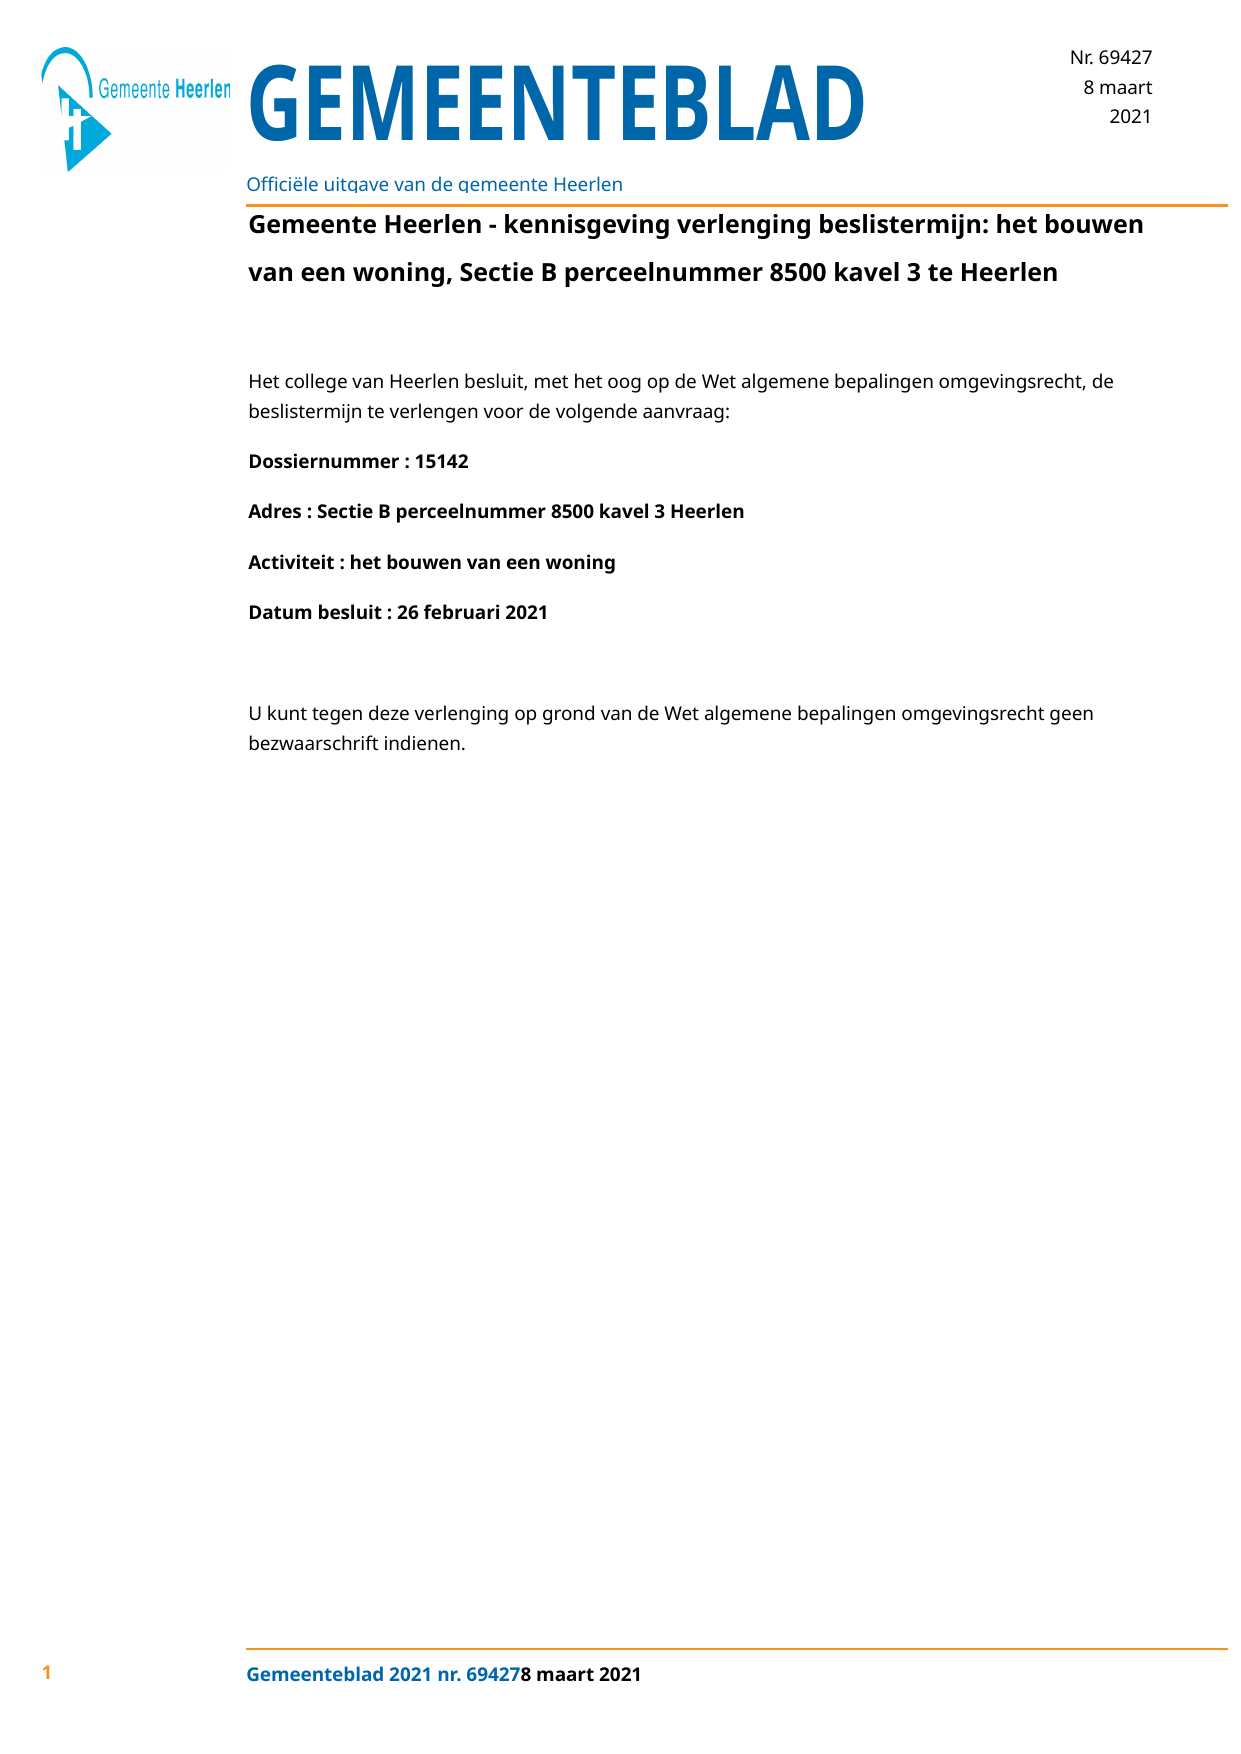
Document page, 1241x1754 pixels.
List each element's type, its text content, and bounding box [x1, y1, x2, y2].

text Gemeente Heerlen - kennisgeving verlenging beslistermijn: het bouwen van een woning, Sectie B perceelnummer 8500 kavel 3 te Heerlen [248, 207, 1152, 288]
text Activiteit : het bouwen van een woning [248, 549, 1152, 575]
picture [41, 47, 231, 172]
text Adres : Sectie B perceelnummer 8500 kavel 3 Heerlen [248, 499, 1152, 524]
picture [41, 47, 59, 70]
text Datum besluit : 26 februari 2021 [248, 599, 1152, 625]
text U kunt tegen deze verlenging op grond van de Wet algemene bepalingen omgevingsrecht geen bezwaarschrift indienen. [248, 700, 1152, 756]
text Het college van Heerlen besluit, met het oog op de Wet algemene bepalingen omgevingsrecht, de beslistermijn te verlengen voor de volgende aanvraag: [248, 368, 1152, 424]
text Dossiernummer : 15142 [248, 448, 1152, 474]
